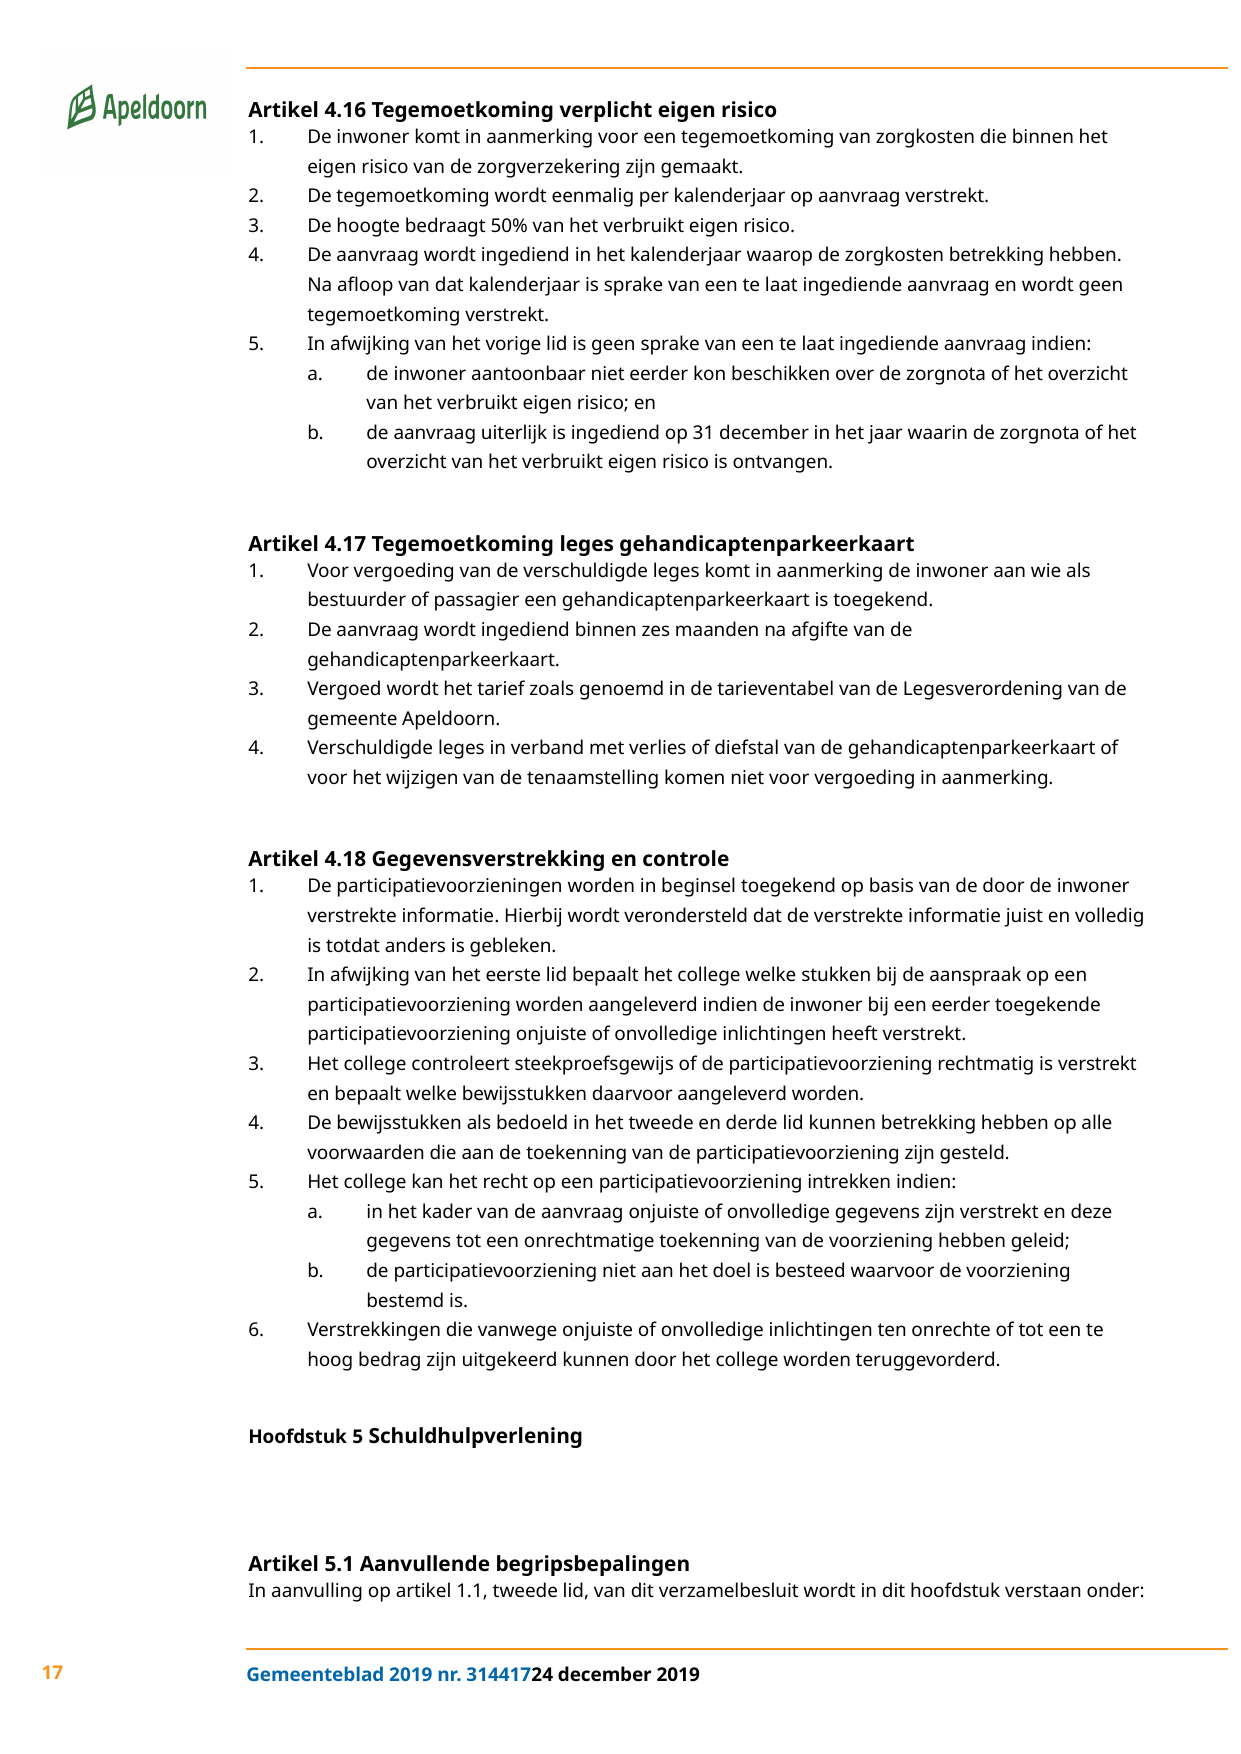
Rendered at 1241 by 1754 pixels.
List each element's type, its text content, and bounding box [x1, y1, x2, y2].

list In afwijking van het eerste lid bepaalt het college welke stukken bij de aanspraak op een participatievoorziening worden aangeleverd indien de inwoner bij een eerder toegekende participatievoorziening onjuiste of onvolledige inlichtingen heeft verstrekt. [248, 961, 1152, 1046]
list de inwoner aantoonbaar niet eerder kon beschikken over de zorgnota of het overzicht van het verbruikt eigen risico; en [307, 360, 1152, 415]
list Het college kan het recht op een participatievoorziening intrekken indien: [248, 1168, 1152, 1194]
text Artikel 4.17 Tegemoetkoming leges gehandicaptenparkeerkaart [248, 529, 1152, 557]
list Het college controleert steekproefsgewijs of de participatievoorziening rechtmatig is verstrekt en bepaalt welke bewijsstukken daarvoor aangeleverd worden. [248, 1050, 1152, 1105]
list Verschuldigde leges in verband met verlies of diefstal van de gehandicaptenparkeerkaart of voor het wijzigen van de tenaamstelling komen niet voor vergoeding in aanmerking. [248, 734, 1152, 790]
text Artikel 4.16 Tegemoetkoming verplicht eigen risico [248, 95, 1152, 123]
list de participatievoorziening niet aan het doel is besteed waarvoor de voorziening bestemd is. [307, 1257, 1152, 1312]
list Voor vergoeding van de verschuldigde leges komt in aanmerking de inwoner aan wie als bestuurder of passagier een gehandicaptenparkeerkaart is toegekend. [248, 557, 1152, 612]
list De participatievoorzieningen worden in beginsel toegekend op basis van de door de inwoner verstrekte informatie. Hierbij wordt verondersteld dat de verstrekte informatie juist en volledig is totdat anders is gebleken. [248, 873, 1152, 957]
list De inwoner komt in aanmerking voor een tegemoetkoming van zorgkosten die binnen het eigen risico van de zorgverzekering zijn gemaakt. [248, 123, 1152, 178]
list In afwijking van het vorige lid is geen sprake van een te laat ingediende aanvraag indien: [248, 330, 1152, 356]
list de aanvraag uiterlijk is ingediend op 31 december in het jaar waarin de zorgnota of het overzicht van het verbruikt eigen risico is ontvangen. [307, 419, 1152, 474]
list De aanvraag wordt ingediend binnen zes maanden na afgifte van de gehandicaptenparkeerkaart. [248, 616, 1152, 672]
text In aanvulling op artikel 1.1, tweede lid, van dit verzamelbesluit wordt in dit hoofdstuk verstaan onder: [248, 1578, 1152, 1603]
text Hoofdstuk 5 Schuldhulpverlening [248, 1421, 1152, 1449]
list in het kader van de aanvraag onjuiste of onvolledige gegevens zijn verstrekt en deze gegevens tot een onrechtmatige toekenning van de voorziening hebben geleid; [307, 1198, 1152, 1253]
text Artikel 4.18 Gegevensverstrekking en controle [248, 844, 1152, 873]
list De tegemoetkoming wordt eenmalig per kalenderjaar op aanvraag verstrekt. [248, 182, 1152, 208]
text Artikel 5.1 Aanvullende begripsbepalingen [248, 1549, 1152, 1578]
list De bewijsstukken als bedoeld in het tweede en derde lid kunnen betrekking hebben op alle voorwaarden die aan de toekenning van de participatievoorziening zijn gesteld. [248, 1109, 1152, 1164]
picture [41, 47, 231, 172]
list De aanvraag wordt ingediend in het kalenderjaar waarop de zorgkosten betrekking hebben. Na afloop van dat kalenderjaar is sprake van een te laat ingediende aanvraag en wordt geen tegemoetkoming verstrekt. [248, 242, 1152, 326]
list De hoogte bedraagt 50% van het verbruikt eigen risico. [248, 212, 1152, 238]
list Verstrekkingen die vanwege onjuiste of onvolledige inlichtingen ten onrechte of tot een te hoog bedrag zijn uitgekeerd kunnen door het college worden teruggevorderd. [248, 1316, 1152, 1372]
list Vergoed wordt het tarief zoals genoemd in de tarieventabel van de Legesverordening van de gemeente Apeldoorn. [248, 675, 1152, 731]
